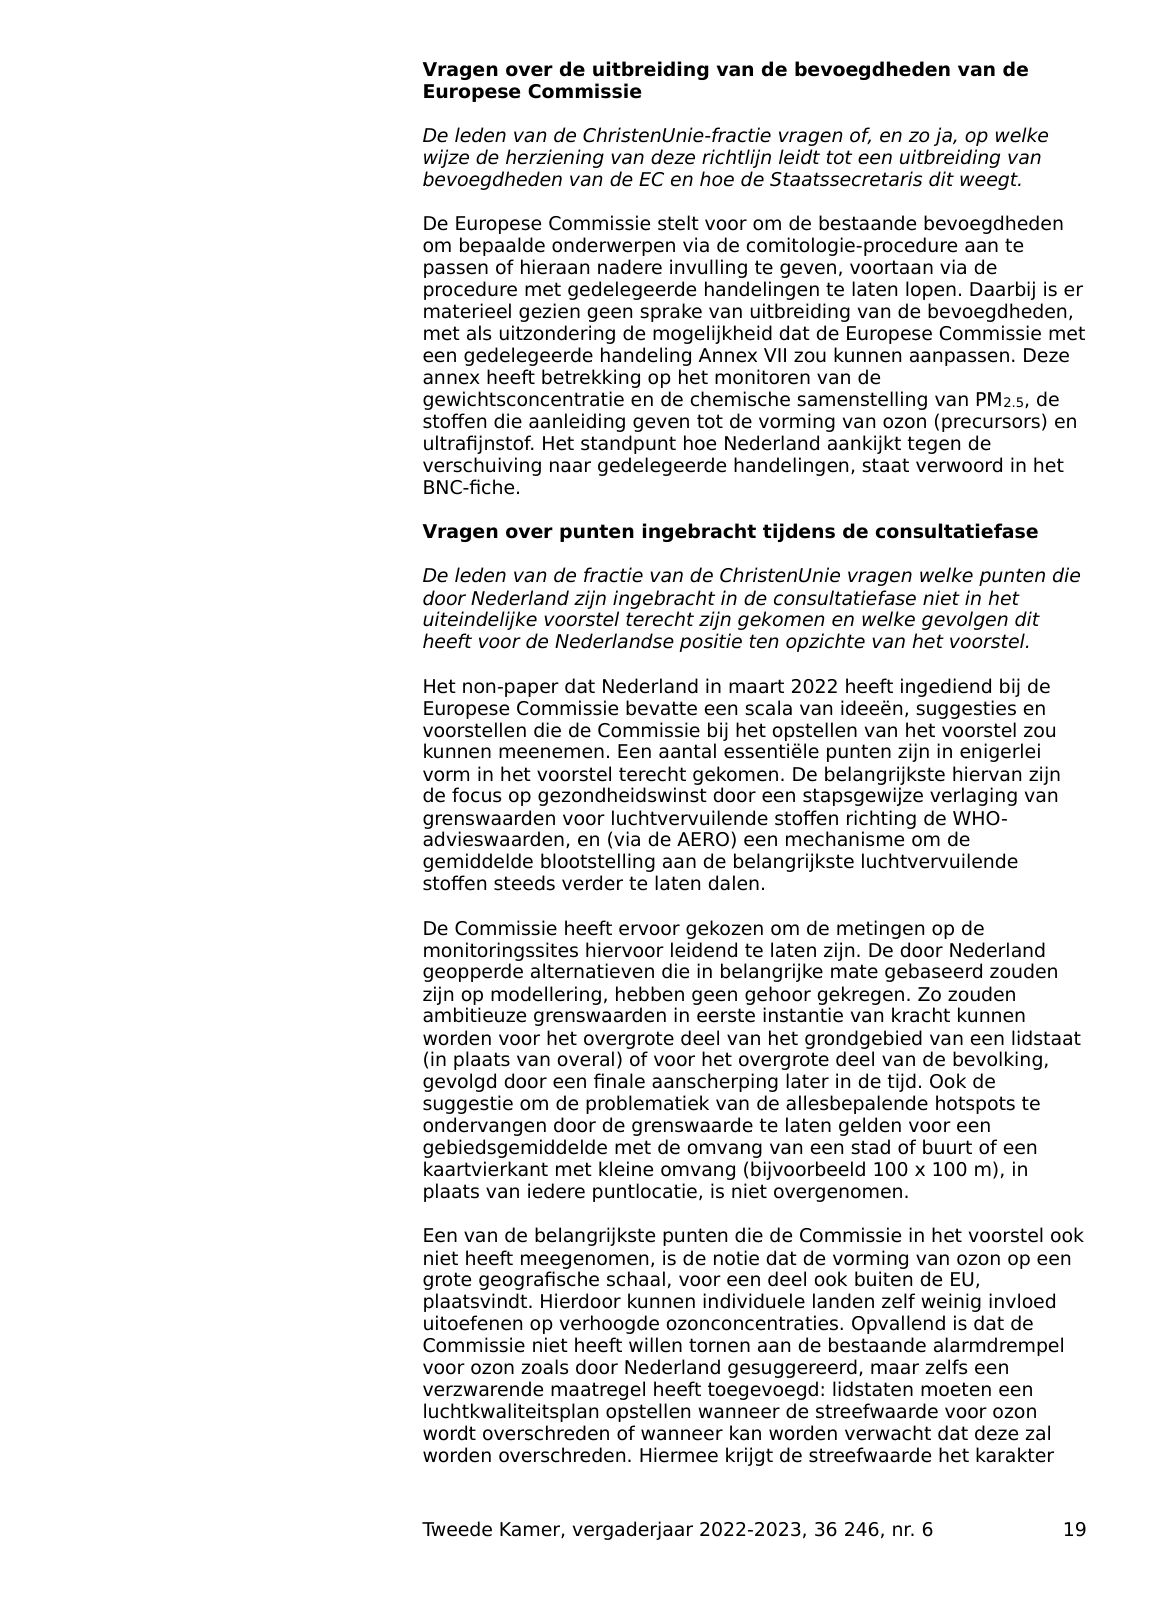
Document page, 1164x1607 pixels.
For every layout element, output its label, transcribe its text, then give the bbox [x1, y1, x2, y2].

text Een van de belangrijkste punten die de Commissie in het voorstel ook niet heeft meegenomen, is de notie dat de vorming van ozon op een grote geografische schaal, voor een deel ook buiten de EU, plaatsvindt. Hierdoor kunnen individuele landen zelf weinig invloed uitoefenen op verhoogde ozonconcentraties. Opvallend is dat de Commissie niet heeft willen tornen aan de bestaande alarmdrempel voor ozon zoals door Nederland gesuggereerd, maar zelfs een verzwarende maatregel heeft toegevoegd: lidstaten moeten een luchtkwaliteitsplan opstellen wanneer de streefwaarde voor ozon wordt overschreden of wanneer kan worden verwacht dat deze zal worden overschreden. Hiermee krijgt de streefwaarde het karakter [422, 1225, 1087, 1467]
text De Commissie heeft ervoor gekozen om de metingen op de monitoringssites hiervoor leidend te laten zijn. De door Nederland geopperde alternatieven die in belangrijke mate gebaseerd zouden zijn op modellering, hebben geen gehoor gekregen. Zo zouden ambitieuze grenswaarden in eerste instantie van kracht kunnen worden voor het overgrote deel van het grondgebied van een lidstaat (in plaats van overal) of voor het overgrote deel van de bevolking, gevolgd door een finale aanscherping later in de tijd. Ook de suggestie om de problematiek van de allesbepalende hotspots te ondervangen door de grenswaarde te laten gelden voor een gebiedsgemiddelde met de omvang van een stad of buurt of een kaartvierkant met kleine omvang (bijvoorbeeld 100 x 100 m), in plaats van iedere puntlocatie, is niet overgenomen. [422, 917, 1087, 1203]
text De leden van de ChristenUnie-fractie vragen of, en zo ja, op welke wijze de herziening van deze richtlijn leidt tot een uitbreiding van bevoegdheden van de EC en hoe de Staatssecretaris dit weegt. [422, 125, 1087, 191]
text De Europese Commissie stelt voor om de bestaande bevoegdheden om bepaalde onderwerpen via de comitologie-procedure aan te passen of hieraan nadere invulling te geven, voortaan via de procedure met gedelegeerde handelingen te laten lopen. Daarbij is er materieel gezien geen sprake van uitbreiding van de bevoegdheden, met als uitzondering de mogelijkheid dat de Europese Commissie met een gedelegeerde handeling Annex VII zou kunnen aanpassen. Deze annex heeft betrekking op het monitoren van de gewichtsconcentratie en de chemische samenstelling van PM2.5, de stoffen die aanleiding geven tot de vorming van ozon (precursors) en ultrafijnstof. Het standpunt hoe Nederland aankijkt tegen de verschuiving naar gedelegeerde handelingen, staat verwoord in het BNC-fiche. [422, 213, 1087, 499]
text Het non-paper dat Nederland in maart 2022 heeft ingediend bij de Europese Commissie bevatte een scala van ideeën, suggesties en voorstellen die de Commissie bij het opstellen van het voorstel zou kunnen meenemen. Een aantal essentiële punten zijn in enigerlei vorm in het voorstel terecht gekomen. De belangrijkste hiervan zijn de focus op gezondheidswinst door een stapsgewijze verlaging van grenswaarden voor luchtvervuilende stoffen richting de WHO-advieswaarden, en (via de AERO) een mechanisme om de gemiddelde blootstelling aan de belangrijkste luchtvervuilende stoffen steeds verder te laten dalen. [422, 676, 1087, 895]
subtitle Vragen over de uitbreiding van de bevoegdheden van de Europese Commissie [422, 59, 1087, 103]
subtitle Vragen over punten ingebracht tijdens de consultatiefase [422, 521, 1087, 543]
text De leden van de fractie van de ChristenUnie vragen welke punten die door Nederland zijn ingebracht in de consultatiefase niet in het uiteindelijke voorstel terecht zijn gekomen en welke gevolgen dit heeft voor de Nederlandse positie ten opzichte van het voorstel. [422, 565, 1087, 653]
